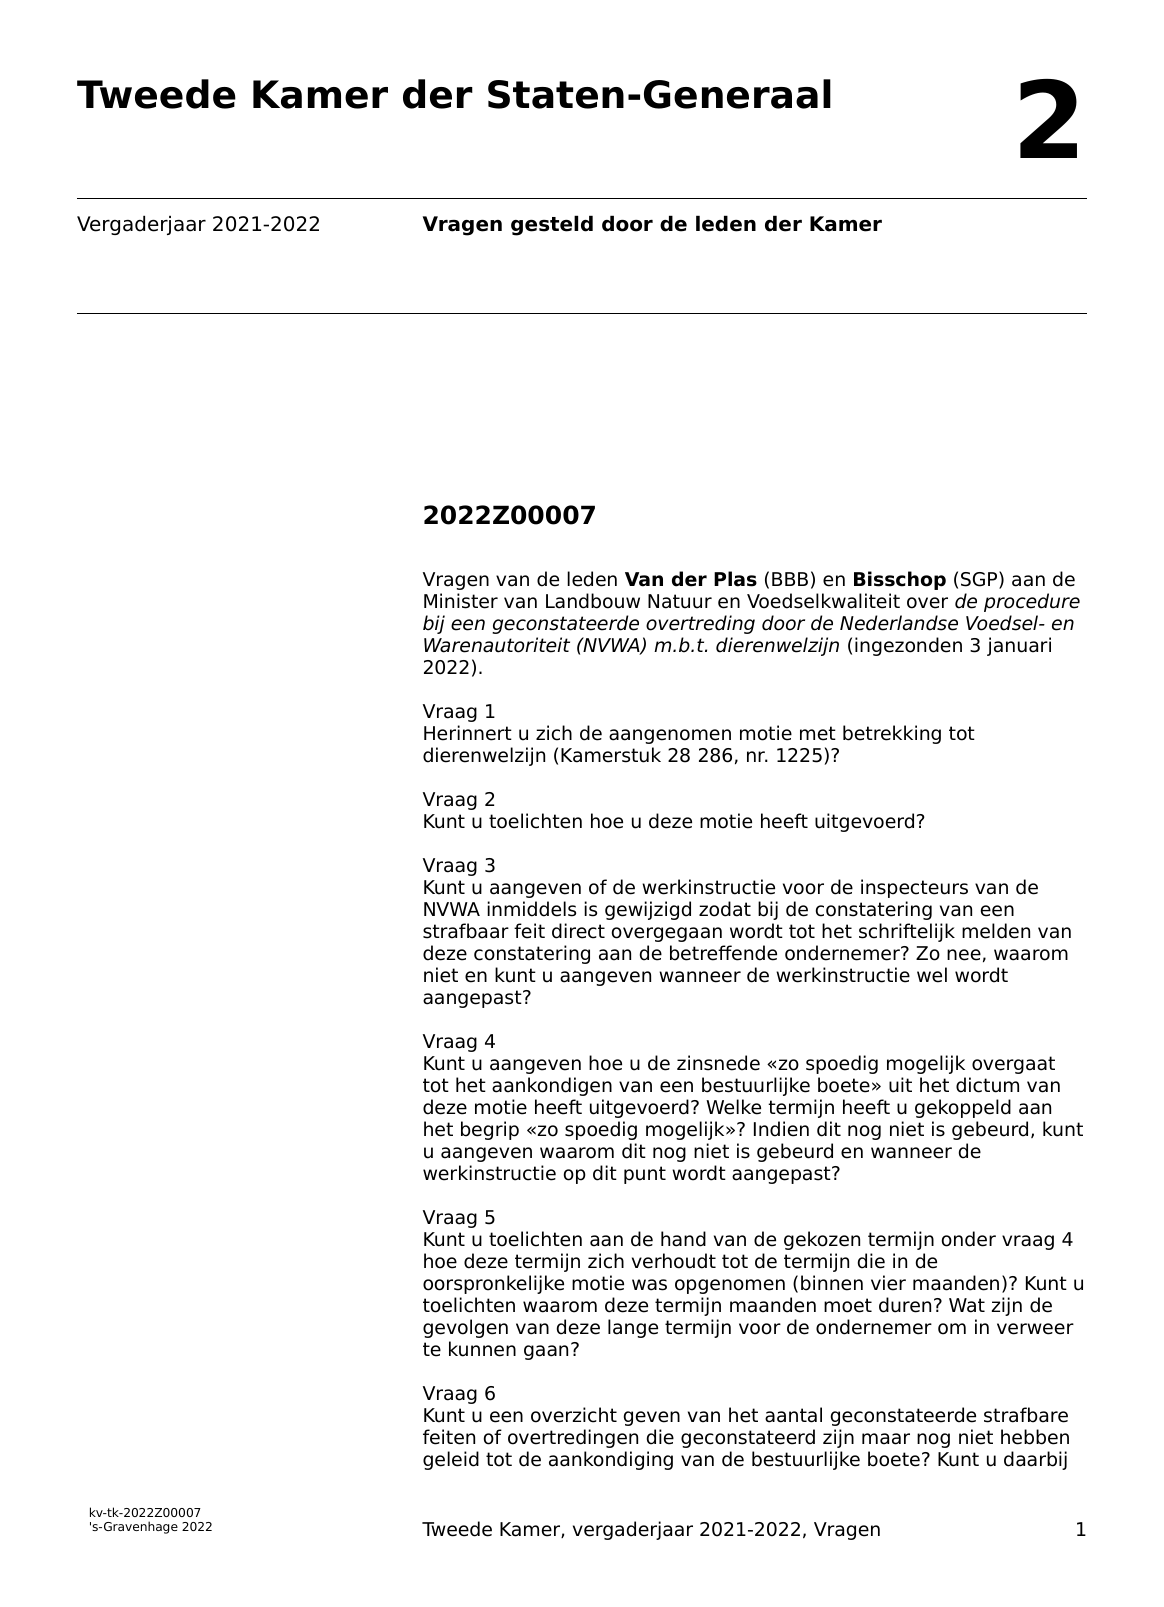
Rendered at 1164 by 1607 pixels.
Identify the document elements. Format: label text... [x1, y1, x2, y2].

table_cell Vragen gesteld door de leden der Kamer [422, 199, 1087, 313]
text 's-Gravenhage 2022 [88, 1520, 323, 1534]
text Vraag 2 [422, 789, 1087, 811]
table_header Tweede Kamer der Staten-Generaal [77, 59, 886, 198]
text Vraag 1 [422, 701, 1087, 723]
text Vraag 6 [422, 1383, 1087, 1405]
text Kunt u aangeven hoe u de zinsnede «zo spoedig mogelijk overgaat tot het aankondigen van een bestuurlijke boete» uit het dictum van deze motie heeft uitgevoerd? Welke termijn heeft u gekoppeld aan het begrip «zo spoedig mogelijk»? Indien dit nog niet is gebeurd, kunt u aangeven waarom dit nog niet is gebeurd en wanneer de werkinstructie op dit punt wordt aangepast? [422, 1053, 1087, 1185]
table_header 2 [886, 59, 1087, 198]
text Kunt u toelichten aan de hand van de gekozen termijn onder vraag 4 hoe deze termijn zich verhoudt tot de termijn die in de oorspronkelijke motie was opgenomen (binnen vier maanden)? Kunt u toelichten waarom deze termijn maanden moet duren? Wat zijn de gevolgen van deze lange termijn voor de ondernemer om in verweer te kunnen gaan? [422, 1229, 1087, 1361]
table_cell Vergaderjaar 2021-2022 [77, 199, 422, 313]
text Vraag 5 [422, 1207, 1087, 1229]
text 2022Z00007 [422, 501, 1087, 531]
text Kunt u aangeven of de werkinstructie voor de inspecteurs van de NVWA inmiddels is gewijzigd zodat bij de constatering van een strafbaar feit direct overgegaan wordt tot het schriftelijk melden van deze constatering aan de betreffende ondernemer? Zo nee, waarom niet en kunt u aangeven wanneer de werkinstructie wel wordt aangepast? [422, 877, 1087, 1009]
text Kunt u toelichten hoe u deze motie heeft uitgevoerd? [422, 811, 1087, 833]
text kv-tk-2022Z00007 [88, 1506, 323, 1520]
text Kunt u een overzicht geven van het aantal geconstateerde strafbare feiten of overtredingen die geconstateerd zijn maar nog niet hebben geleid tot de aankondiging van de bestuurlijke boete? Kunt u daarbij [422, 1405, 1087, 1471]
text Vraag 3 [422, 855, 1087, 877]
text Vraag 4 [422, 1031, 1087, 1053]
text Vragen van de leden Van der Plas (BBB) en Bisschop (SGP) aan de Minister van Landbouw Natuur en Voedselkwaliteit over de procedure bij een geconstateerde overtreding door de Nederlandse Voedsel- en Warenautoriteit (NVWA) m.b.t. dierenwelzijn (ingezonden 3 januari 2022). [422, 569, 1087, 679]
text Herinnert u zich de aangenomen motie met betrekking tot dierenwelzijn (Kamerstuk 28 286, nr. 1225)? [422, 723, 1087, 767]
